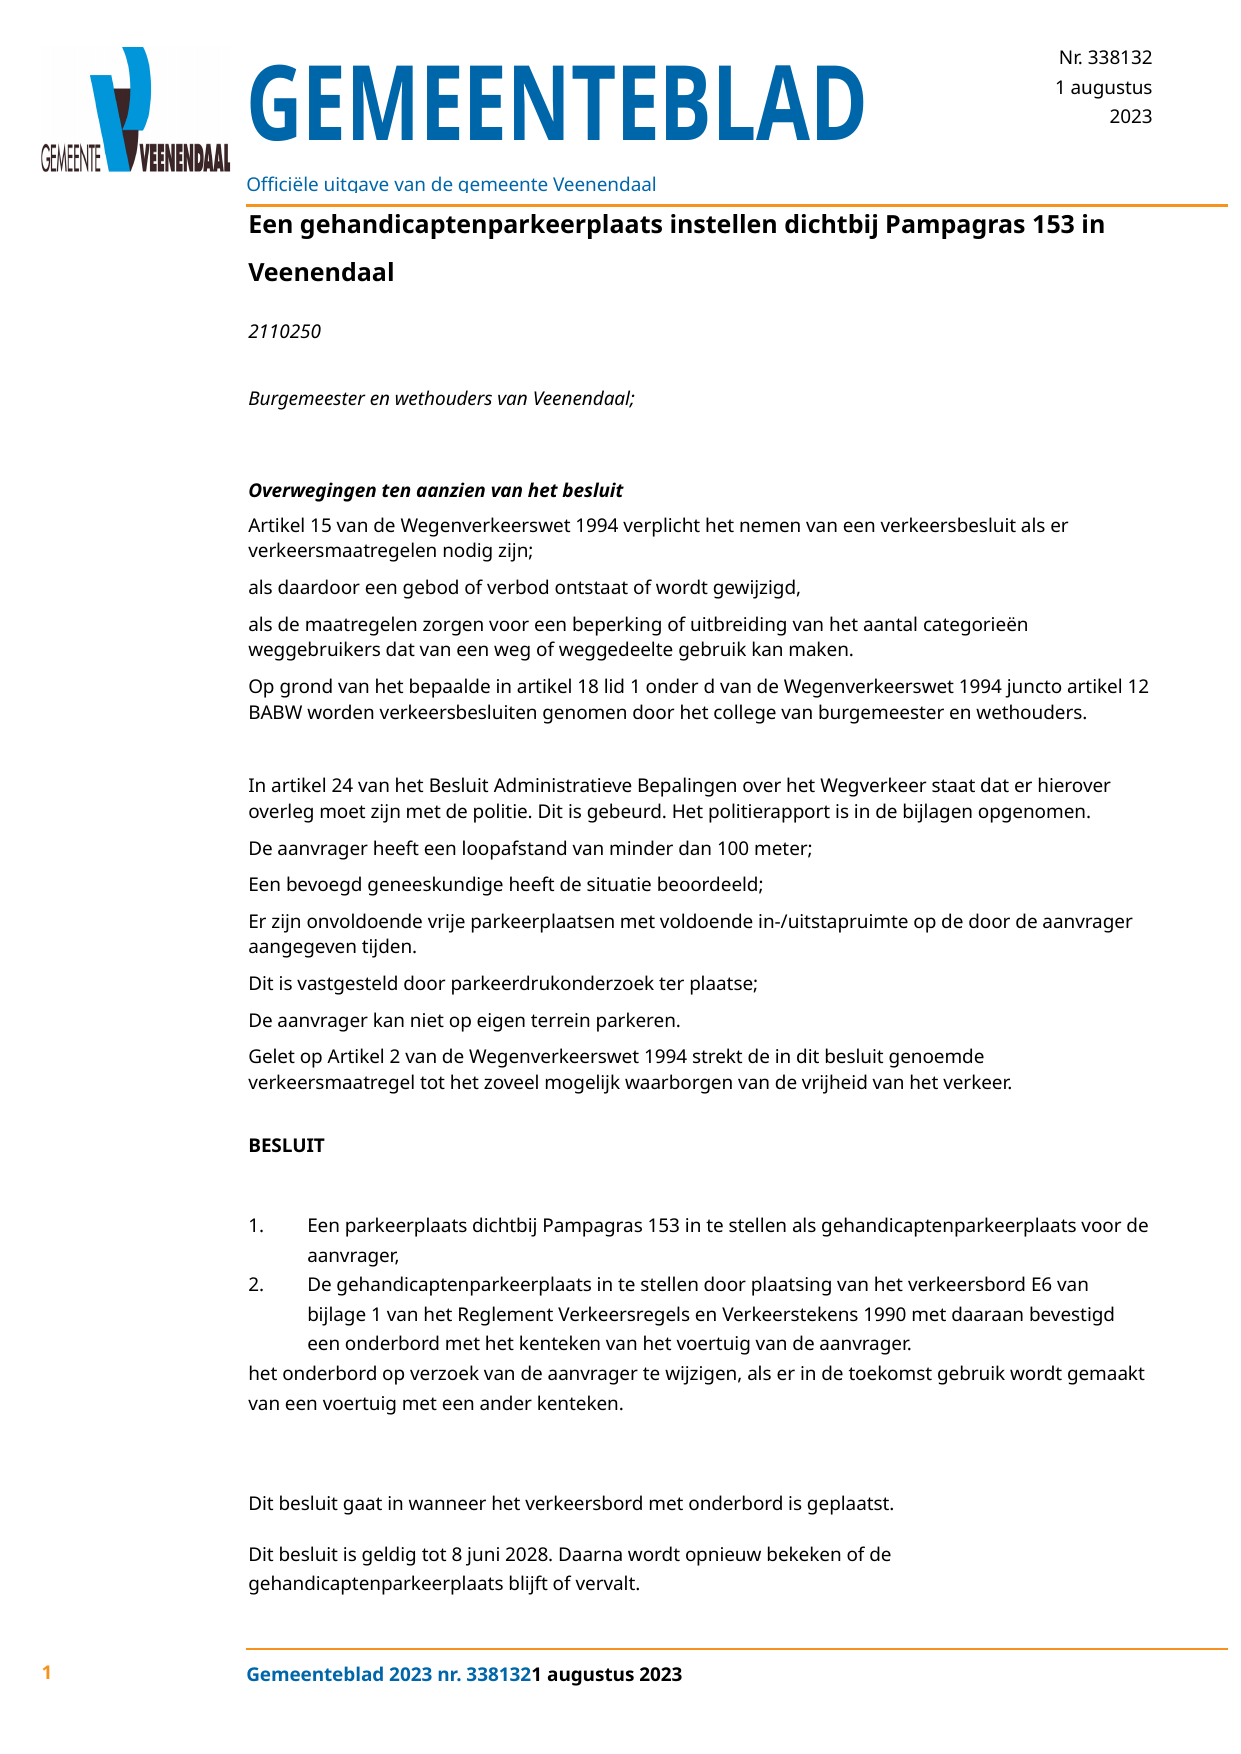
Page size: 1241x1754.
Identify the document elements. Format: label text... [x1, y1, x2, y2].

text als de maatregelen zorgen voor een beperking of uitbreiding van het aantal categorieën weggebruikers dat van een weg of weggedeelte gebruik kan maken. [248, 611, 1152, 662]
text het onderbord op verzoek van de aanvrager te wijzigen, als er in de toekomst gebruik wordt gemaakt van een voertuig met een ander kenteken. [248, 1360, 1152, 1415]
text Dit besluit gaat in wanneer het verkeersbord met onderbord is geplaatst. [248, 1491, 1152, 1516]
text Overwegingen ten aanzien van het besluit [248, 478, 1152, 503]
text Er zijn onvoldoende vrije parkeerplaatsen met voldoende in-/uitstapruimte op de door de aanvrager aangegeven tijden. [248, 908, 1152, 959]
text Een gehandicaptenparkeerplaats instellen dichtbij Pampagras 153 in Veenendaal [248, 207, 1152, 288]
text De aanvrager kan niet op eigen terrein parkeren. [248, 1007, 1152, 1033]
list De gehandicaptenparkeerplaats in te stellen door plaatsing van het verkeersbord E6 van bijlage 1 van het Reglement Verkeersregels en Verkeerstekens 1990 met daaraan bevestigd een onderbord met het kenteken van het voertuig van de aanvrager. [248, 1271, 1152, 1356]
text Gelet op Artikel 2 van de Wegenverkeerswet 1994 strekt de in dit besluit genoemde verkeersmaatregel tot het zoveel mogelijk waarborgen van de vrijheid van het verkeer. [248, 1044, 1152, 1095]
text BESLUIT [248, 1132, 1152, 1158]
text als daardoor een gebod of verbod ontstaat of wordt gewijzigd, [248, 574, 1152, 600]
text Een bevoegd geneeskundige heeft de situatie beoordeeld; [248, 871, 1152, 897]
picture [41, 47, 130, 172]
text De aanvrager heeft een loopafstand van minder dan 100 meter; [248, 835, 1152, 860]
text Burgemeester en wethouders van Veenendaal; [248, 386, 1152, 411]
text Dit besluit is geldig tot 8 juni 2028. Daarna wordt opnieuw bekeken of de gehandicaptenparkeerplaats blijft of vervalt. [248, 1541, 1152, 1596]
text In artikel 24 van het Besluit Administratieve Bepalingen over het Wegverkeer staat dat er hierover overleg moet zijn met de politie. Dit is gebeurd. Het politierapport is in de bijlagen opgenomen. [248, 772, 1152, 824]
text Artikel 15 van de Wegenverkeerswet 1994 verplicht het nemen van een verkeersbesluit als er verkeersmaatregelen nodig zijn; [248, 512, 1152, 563]
text Dit is vastgesteld door parkeerdrukonderzoek ter plaatse; [248, 970, 1152, 996]
picture [123, 47, 231, 172]
text Op grond van het bepaalde in artikel 18 lid 1 onder d van de Wegenverkeerswet 1994 juncto artikel 12 BABW worden verkeersbesluiten genomen door het college van burgemeester en wethouders. [248, 673, 1152, 725]
text 2110250 [248, 318, 1152, 344]
list Een parkeerplaats dichtbij Pampagras 153 in te stellen als gehandicaptenparkeerplaats voor de aanvrager, [248, 1212, 1152, 1267]
